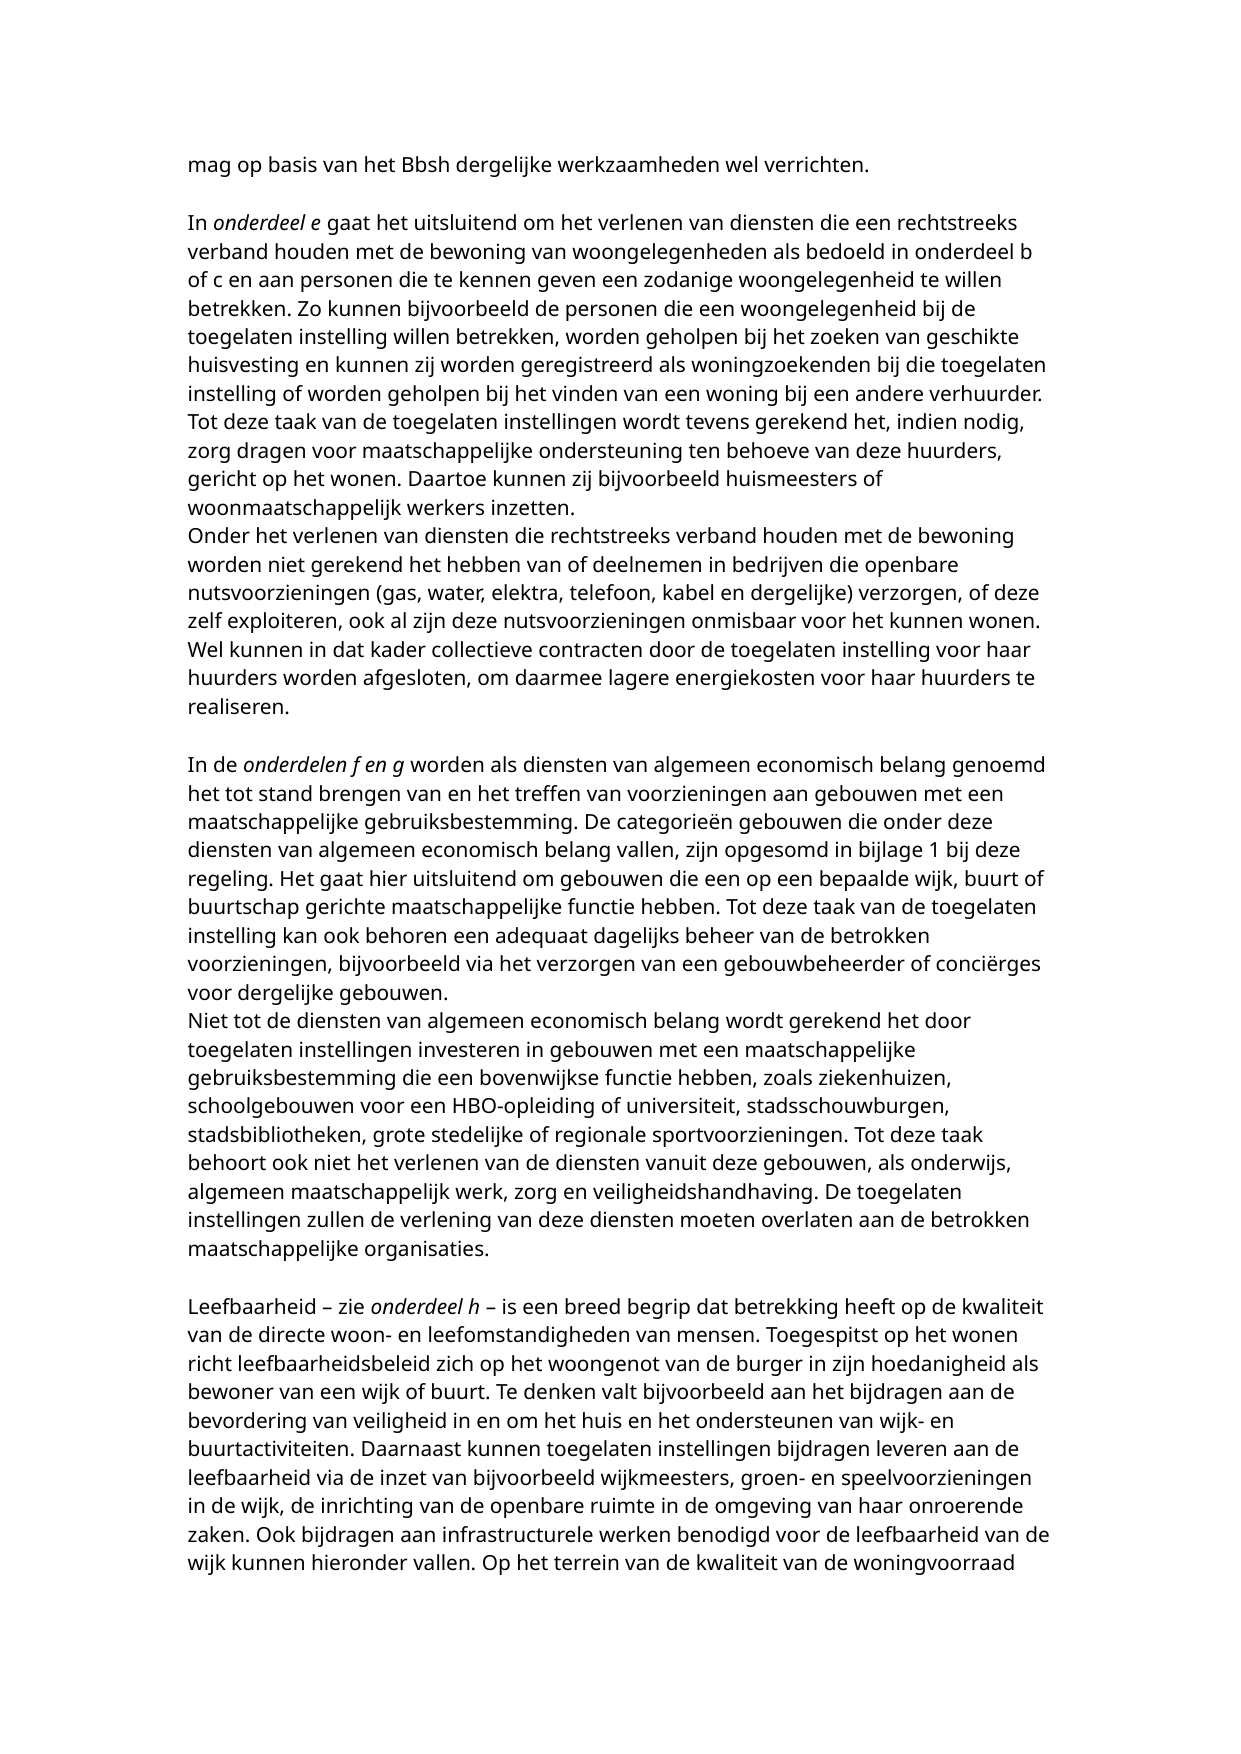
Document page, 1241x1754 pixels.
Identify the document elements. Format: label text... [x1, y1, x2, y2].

text Niet tot de diensten van algemeen economisch belang wordt gerekend het door toegelaten instellingen investeren in gebouwen met een maatschappelijke gebruiksbestemming die een bovenwijkse functie hebben, zoals ziekenhuizen, schoolgebouwen voor een HBO-opleiding of universiteit, stadsschouwburgen, stadsbibliotheken, grote stedelijke of regionale sportvoorzieningen. Tot deze taak behoort ook niet het verlenen van de diensten vanuit deze gebouwen, als onderwijs, algemeen maatschappelijk werk, zorg en veiligheidshandhaving. De toegelaten instellingen zullen de verlening van deze diensten moeten overlaten aan de betrokken maatschappelijke organisaties. [187, 1006, 1053, 1262]
text In onderdeel e gaat het uitsluitend om het verlenen van diensten die een rechtstreeks verband houden met de bewoning van woongelegenheden als bedoeld in onderdeel b of c en aan personen die te kennen geven een zodanige woongelegenheid te willen betrekken. Zo kunnen bijvoorbeeld de personen die een woongelegenheid bij de toegelaten instelling willen betrekken, worden geholpen bij het zoeken van geschikte huisvesting en kunnen zij worden geregistreerd als woningzoekenden bij die toegelaten instelling of worden geholpen bij het vinden van een woning bij een andere verhuurder. Tot deze taak van de toegelaten instellingen wordt tevens gerekend het, indien nodig, zorg dragen voor maatschappelijke ondersteuning ten behoeve van deze huurders, gericht op het wonen. Daartoe kunnen zij bijvoorbeeld huismeesters of woonmaatschappelijk werkers inzetten. [187, 208, 1053, 521]
text Leefbaarheid – zie onderdeel h – is een breed begrip dat betrekking heeft op de kwaliteit van de directe woon- en leefomstandigheden van mensen. Toegespitst op het wonen richt leefbaarheidsbeleid zich op het woongenot van de burger in zijn hoedanigheid als bewoner van een wijk of buurt. Te denken valt bijvoorbeeld aan het bijdragen aan de bevordering van veiligheid in en om het huis en het ondersteunen van wijk- en buurtactiviteiten. Daarnaast kunnen toegelaten instellingen bijdragen leveren aan de leefbaarheid via de inzet van bijvoorbeeld wijkmeesters, groen- en speelvoorzieningen in de wijk, de inrichting van de openbare ruimte in de omgeving van haar onroerende zaken. Ook bijdragen aan infrastructurele werken benodigd voor de leefbaarheid van de wijk kunnen hieronder vallen. Op het terrein van de kwaliteit van de woningvoorraad [187, 1292, 1053, 1577]
text In de onderdelen f en g worden als diensten van algemeen economisch belang genoemd het tot stand brengen van en het treffen van voorzieningen aan gebouwen met een maatschappelijke gebruiksbestemming. De categorieën gebouwen die onder deze diensten van algemeen economisch belang vallen, zijn opgesomd in bijlage 1 bij deze regeling. Het gaat hier uitsluitend om gebouwen die een op een bepaalde wijk, buurt of buurtschap gerichte maatschappelijke functie hebben. Tot deze taak van de toegelaten instelling kan ook behoren een adequaat dagelijks beheer van de betrokken voorzieningen, bijvoorbeeld via het verzorgen van een gebouwbeheerder of conciërges voor dergelijke gebouwen. [187, 750, 1053, 1006]
text Onder het verlenen van diensten die rechtstreeks verband houden met de bewoning worden niet gerekend het hebben van of deelnemen in bedrijven die openbare nutsvoorzieningen (gas, water, elektra, telefoon, kabel en dergelijke) verzorgen, of deze zelf exploiteren, ook al zijn deze nutsvoorzieningen onmisbaar voor het kunnen wonen. Wel kunnen in dat kader collectieve contracten door de toegelaten instelling voor haar huurders worden afgesloten, om daarmee lagere energiekosten voor haar huurders te realiseren. [187, 521, 1053, 720]
text mag op basis van het Bbsh dergelijke werkzaamheden wel verrichten. [187, 150, 1053, 178]
